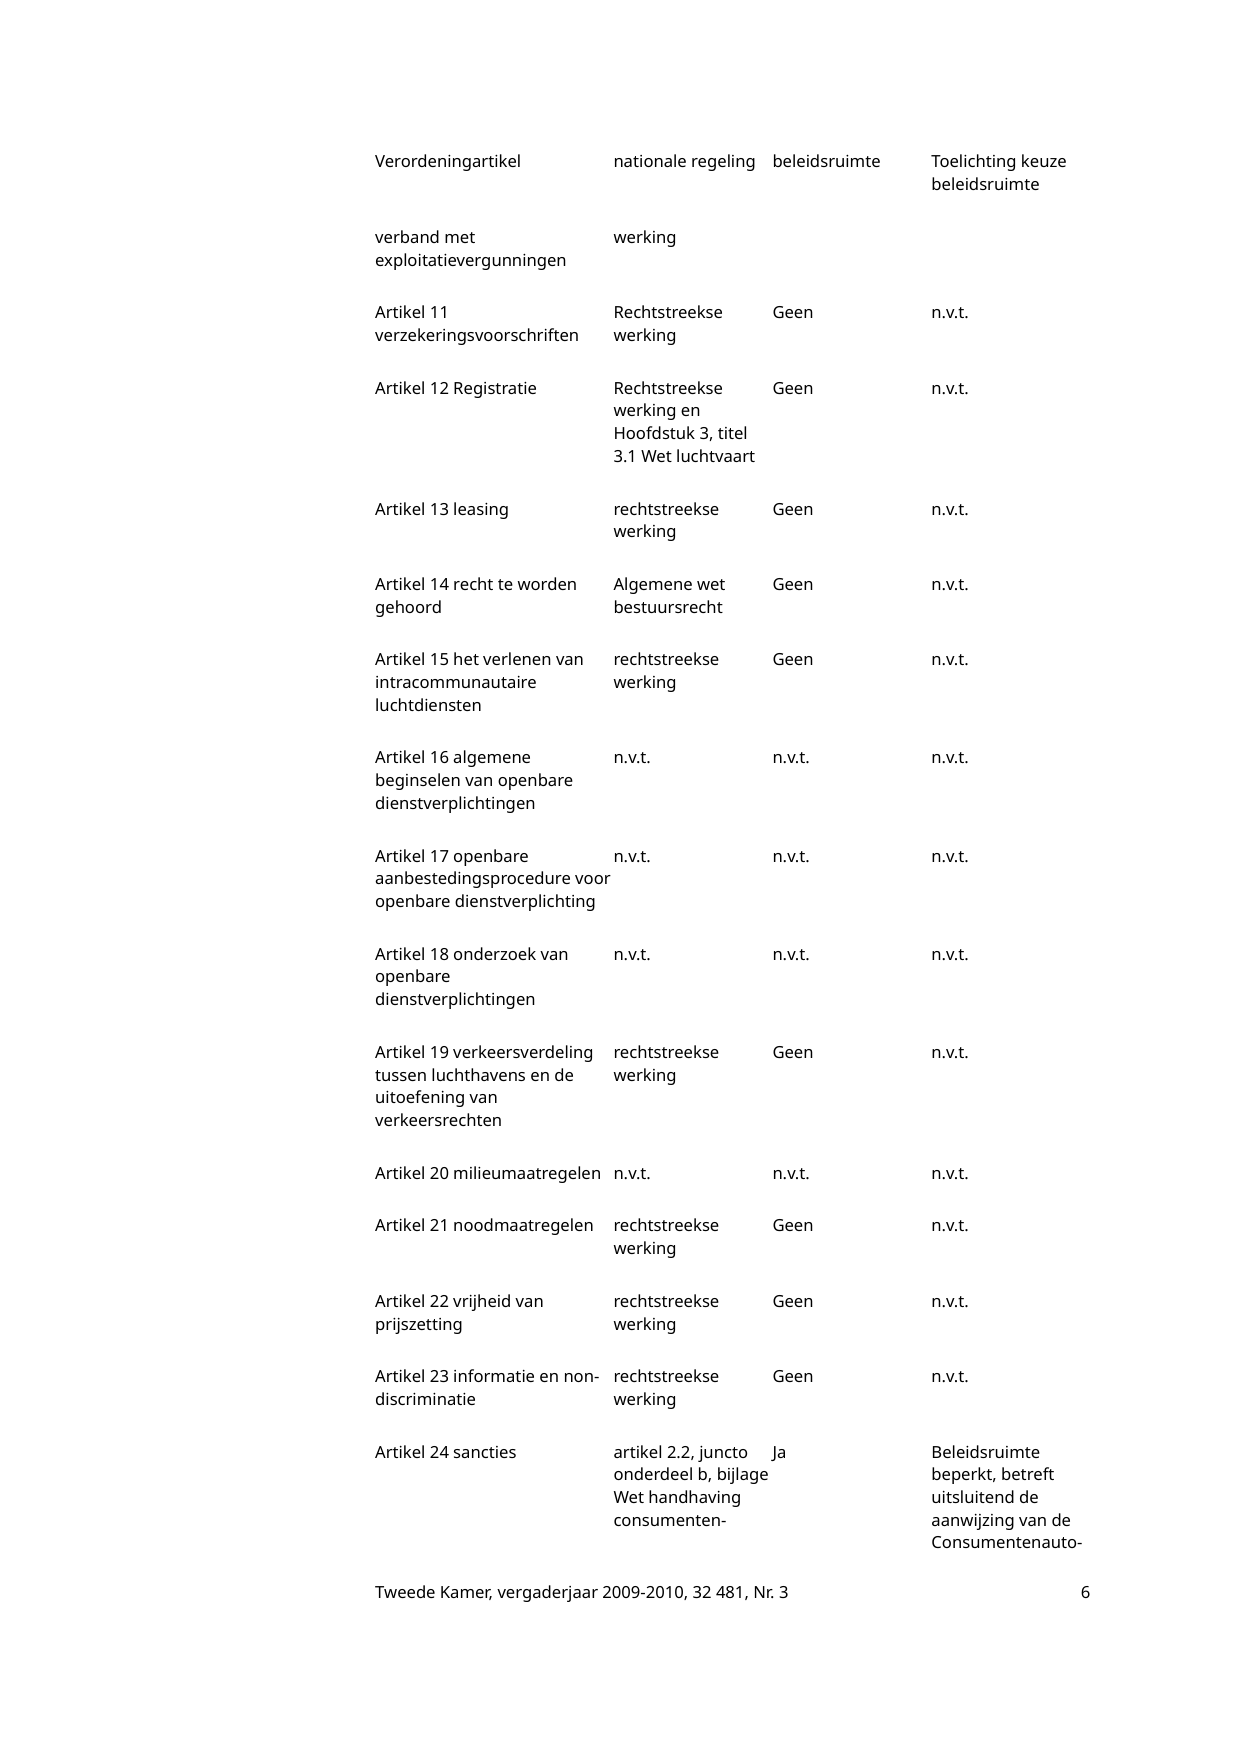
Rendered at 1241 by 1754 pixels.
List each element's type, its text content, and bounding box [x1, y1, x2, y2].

table_header Toelichting keuze beleidsruimte [931, 150, 1090, 225]
table_cell n.v.t. [931, 1214, 1090, 1289]
table_cell artikel 2.2, juncto onderdeel b, bijlage Wet handhaving consumenten- [613, 1440, 772, 1561]
table_cell Geen [772, 648, 931, 746]
table_cell rechtstreekse werking [613, 1365, 772, 1440]
table_cell verband met exploitatievergunningen [375, 225, 613, 301]
table_cell n.v.t. [931, 1365, 1090, 1440]
table_cell n.v.t. [931, 573, 1090, 648]
table_cell Algemene wet bestuursrecht [613, 573, 772, 648]
table_cell Geen [772, 376, 931, 497]
table_cell Beleidsruimte beperkt, betreft uitsluitend de aanwijzing van de Consumentenauto- [931, 1440, 1090, 1561]
table_cell n.v.t. [931, 746, 1090, 844]
table_cell Geen [772, 1289, 931, 1365]
table_cell n.v.t. [931, 1161, 1090, 1214]
table_cell n.v.t. [931, 1289, 1090, 1365]
table_cell Artikel 20 milieumaatregelen [375, 1161, 613, 1214]
table_cell Artikel 21 noodmaatregelen [375, 1214, 613, 1289]
table_cell n.v.t. [613, 844, 772, 942]
table_cell Ja [772, 1440, 931, 1561]
table_cell Artikel 18 onderzoek van openbare dienstverplichtingen [375, 942, 613, 1040]
table_cell rechtstreekse werking [613, 1040, 772, 1161]
table_cell Geen [772, 1214, 931, 1289]
table_cell rechtstreekse werking [613, 1289, 772, 1365]
table_cell Artikel 17 openbare aanbestedingsprocedure voor openbare dienstverplichting [375, 844, 613, 942]
table_cell Artikel 12 Registratie [375, 376, 613, 497]
table_cell Artikel 24 sancties [375, 1440, 613, 1561]
table_cell Artikel 15 het verlenen van intracommunautaire luchtdiensten [375, 648, 613, 746]
table_cell n.v.t. [772, 746, 931, 844]
table_header nationale regeling [613, 150, 772, 225]
table_cell n.v.t. [613, 746, 772, 844]
table_cell n.v.t. [931, 942, 1090, 1040]
table_cell Geen [772, 301, 931, 376]
table_cell n.v.t. [772, 844, 931, 942]
table_cell Artikel 16 algemene beginselen van openbare dienstverplichtingen [375, 746, 613, 844]
table_cell Artikel 13 leasing [375, 497, 613, 572]
table_cell Geen [772, 497, 931, 572]
table_cell n.v.t. [772, 942, 931, 1040]
table_cell [931, 225, 1090, 301]
table_cell rechtstreekse werking [613, 1214, 772, 1289]
table_cell n.v.t. [613, 1161, 772, 1214]
table_cell n.v.t. [931, 844, 1090, 942]
table_cell n.v.t. [931, 376, 1090, 497]
table_cell Artikel 22 vrijheid van prijszetting [375, 1289, 613, 1365]
table_header beleidsruimte [772, 150, 931, 225]
table_cell Rechtstreekse werking [613, 301, 772, 376]
table_cell [772, 225, 931, 301]
table_cell Rechtstreekse werking en Hoofdstuk 3, titel 3.1 Wet luchtvaart [613, 376, 772, 497]
table_cell werking [613, 225, 772, 301]
table_cell n.v.t. [931, 1040, 1090, 1161]
table_cell Artikel 23 informatie en non-discriminatie [375, 1365, 613, 1440]
table_header Verordeningartikel [375, 150, 613, 225]
table_cell Artikel 14 recht te worden gehoord [375, 573, 613, 648]
table_cell n.v.t. [931, 648, 1090, 746]
table_cell Artikel 11 verzekeringsvoorschriften [375, 301, 613, 376]
table_cell rechtstreekse werking [613, 497, 772, 572]
table_cell Artikel 19 verkeersverdeling tussen luchthavens en de uitoefening van verkeersrechten [375, 1040, 613, 1161]
table_cell Geen [772, 1040, 931, 1161]
table_cell n.v.t. [931, 301, 1090, 376]
table_cell rechtstreekse werking [613, 648, 772, 746]
table_cell n.v.t. [931, 497, 1090, 572]
table_cell Geen [772, 573, 931, 648]
table_cell Geen [772, 1365, 931, 1440]
table_cell n.v.t. [772, 1161, 931, 1214]
table_cell n.v.t. [613, 942, 772, 1040]
